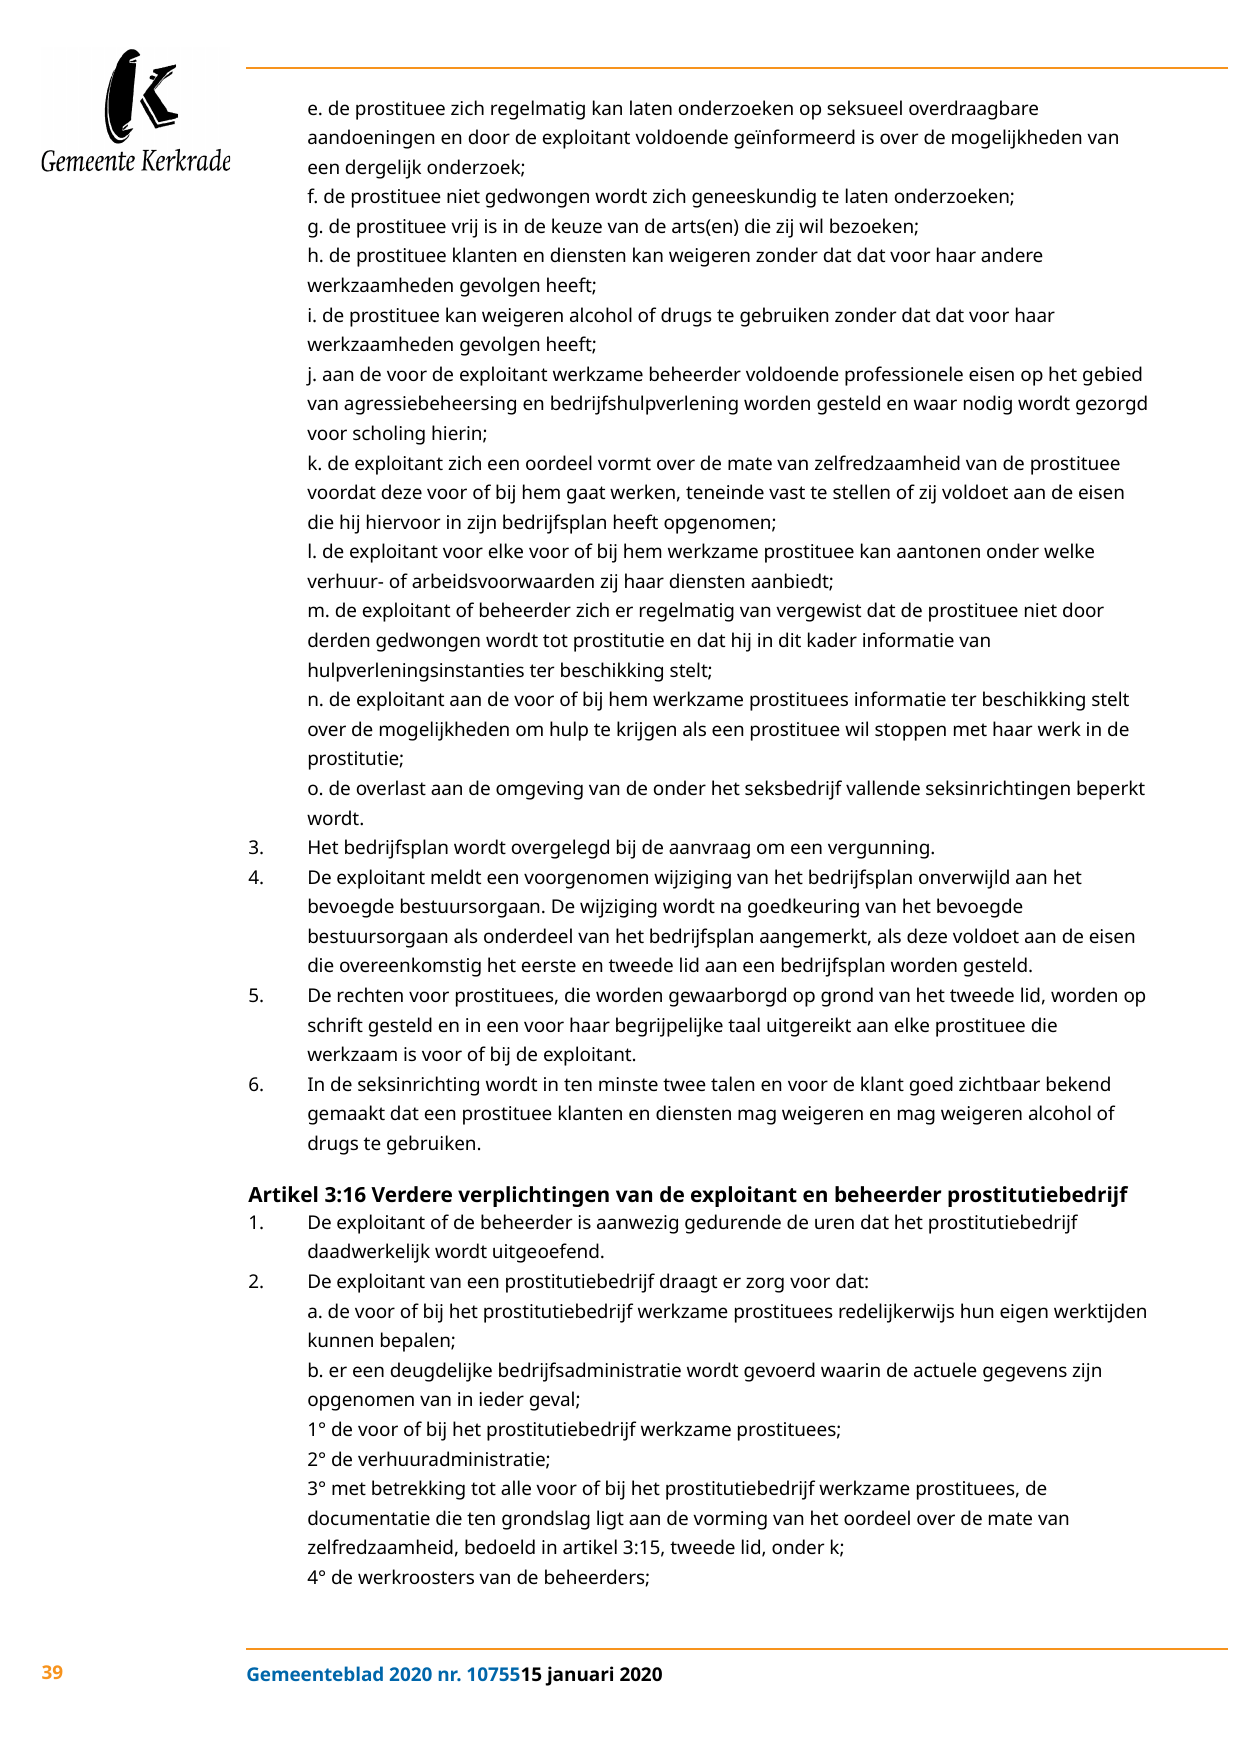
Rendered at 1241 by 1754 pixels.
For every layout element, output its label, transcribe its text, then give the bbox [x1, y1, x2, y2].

list De rechten voor prostituees, die worden gewaarborgd op grond van het tweede lid, worden op schrift gesteld en in een voor haar begrijpelijke taal uitgereikt aan elke prostituee die werkzaam is voor of bij de exploitant. [248, 982, 1152, 1067]
list n. de exploitant aan de voor of bij hem werkzame prostituees informatie ter beschikking stelt over de mogelijkheden om hulp te krijgen als een prostituee wil stoppen met haar werk in de prostitutie; [248, 686, 1152, 771]
list m. de exploitant of beheerder zich er regelmatig van vergewist dat de prostituee niet door derden gedwongen wordt tot prostitutie en dat hij in dit kader informatie van hulpverleningsinstanties ter beschikking stelt; [248, 598, 1152, 683]
list e. de prostituee zich regelmatig kan laten onderzoeken op seksueel overdraagbare aandoeningen en door de exploitant voldoende geïnformeerd is over de mogelijkheden van een dergelijk onderzoek; [248, 95, 1152, 180]
list 2° de verhuuradministratie; [248, 1446, 1152, 1471]
list a. de voor of bij het prostitutiebedrijf werkzame prostituees redelijkerwijs hun eigen werktijden kunnen bepalen; [248, 1298, 1152, 1353]
list o. de overlast aan de omgeving van de onder het seksbedrijf vallende seksinrichtingen beperkt wordt. [248, 775, 1152, 831]
list g. de prostituee vrij is in de keuze van de arts(en) die zij wil bezoeken; [248, 213, 1152, 239]
list h. de prostituee klanten en diensten kan weigeren zonder dat dat voor haar andere werkzaamheden gevolgen heeft; [248, 243, 1152, 298]
list j. aan de voor de exploitant werkzame beheerder voldoende professionele eisen op het gebied van agressiebeheersing en bedrijfshulpverlening worden gesteld en waar nodig wordt gezorgd voor scholing hierin; [248, 361, 1152, 446]
list 3° met betrekking tot alle voor of bij het prostitutiebedrijf werkzame prostituees, de documentatie die ten grondslag ligt aan de vorming van het oordeel over de mate van zelfredzaamheid, bedoeld in artikel 3:15, tweede lid, onder k; [248, 1475, 1152, 1560]
list k. de exploitant zich een oordeel vormt over de mate van zelfredzaamheid van de prostituee voordat deze voor of bij hem gaat werken, teneinde vast te stellen of zij voldoet aan de eisen die hij hiervoor in zijn bedrijfsplan heeft opgenomen; [248, 450, 1152, 535]
picture [41, 47, 231, 172]
list In de seksinrichting wordt in ten minste twee talen en voor de klant goed zichtbaar bekend gemaakt dat een prostituee klanten en diensten mag weigeren en mag weigeren alcohol of drugs te gebruiken. [248, 1071, 1152, 1156]
list De exploitant van een prostitutiebedrijf draagt er zorg voor dat: [248, 1268, 1152, 1294]
text Artikel 3:16 Verdere verplichtingen van de exploitant en beheerder prostitutiebedrijf [248, 1181, 1152, 1209]
list 1° de voor of bij het prostitutiebedrijf werkzame prostituees; [248, 1416, 1152, 1442]
list De exploitant meldt een voorgenomen wijziging van het bedrijfsplan onverwijld aan het bevoegde bestuursorgaan. De wijziging wordt na goedkeuring van het bevoegde bestuursorgaan als onderdeel van het bedrijfsplan aangemerkt, als deze voldoet aan de eisen die overeenkomstig het eerste en tweede lid aan een bedrijfsplan worden gesteld. [248, 864, 1152, 978]
list De exploitant of de beheerder is aanwezig gedurende de uren dat het prostitutiebedrijf daadwerkelijk wordt uitgeoefend. [248, 1209, 1152, 1264]
list f. de prostituee niet gedwongen wordt zich geneeskundig te laten onderzoeken; [248, 183, 1152, 209]
list l. de exploitant voor elke voor of bij hem werkzame prostituee kan aantonen onder welke verhuur- of arbeidsvoorwaarden zij haar diensten aanbiedt; [248, 538, 1152, 594]
list 4° de werkroosters van de beheerders; [248, 1564, 1152, 1590]
list Het bedrijfsplan wordt overgelegd bij de aanvraag om een vergunning. [248, 834, 1152, 860]
list b. er een deugdelijke bedrijfsadministratie wordt gevoerd waarin de actuele gegevens zijn opgenomen van in ieder geval; [248, 1357, 1152, 1412]
list i. de prostituee kan weigeren alcohol of drugs te gebruiken zonder dat dat voor haar werkzaamheden gevolgen heeft; [248, 302, 1152, 357]
